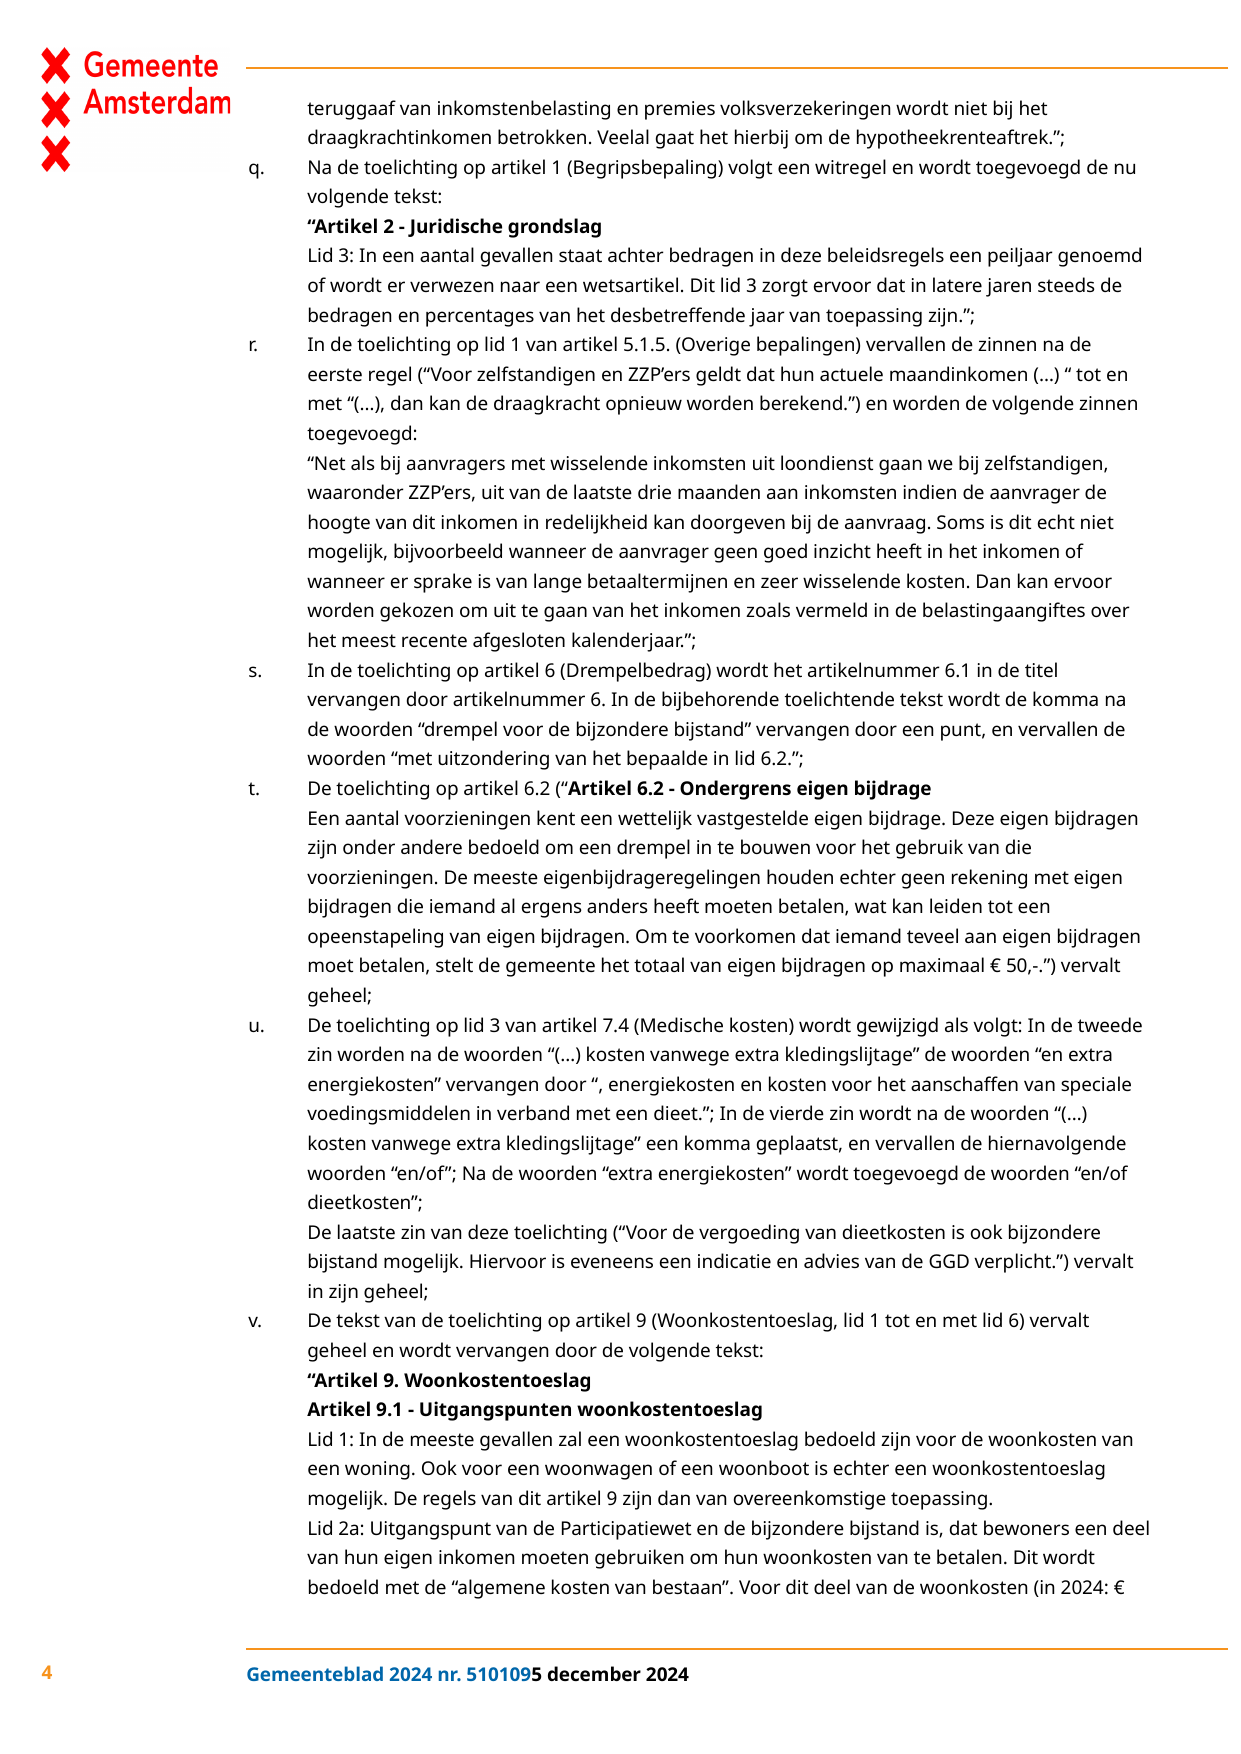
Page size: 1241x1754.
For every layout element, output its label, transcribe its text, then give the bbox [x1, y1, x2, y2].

list Lid 3: In een aantal gevallen staat achter bedragen in deze beleidsregels een peiljaar genoemd of wordt er verwezen naar een wetsartikel. Dit lid 3 zorgt ervoor dat in latere jaren steeds de bedragen en percentages van het desbetreffende jaar van toepassing zijn.”; [248, 243, 1152, 328]
list teruggaaf van inkomstenbelasting en premies volksverzekeringen wordt niet bij het draagkrachtinkomen betrokken. Veelal gaat het hierbij om de hypotheekrenteaftrek.”; [248, 95, 1152, 150]
list De toelichting op artikel 6.2 (“Artikel 6.2 - Ondergrens eigen bijdrage [248, 775, 1152, 801]
list Lid 1: In de meeste gevallen zal een woonkostentoeslag bedoeld zijn voor de woonkosten van een woning. Ook voor een woonwagen of een woonboot is echter een woonkostentoeslag mogelijk. De regels van dit artikel 9 zijn dan van overeenkomstige toepassing. [248, 1426, 1152, 1511]
list De tekst van de toelichting op artikel 9 (Woonkostentoeslag, lid 1 tot en met lid 6) vervalt geheel en wordt vervangen door de volgende tekst: [248, 1308, 1152, 1363]
list Lid 2a: Uitgangspunt van de Participatiewet en de bijzondere bijstand is, dat bewoners een deel van hun eigen inkomen moeten gebruiken om hun woonkosten van te betalen. Dit wordt bedoeld met de “algemene kosten van bestaan”. Voor dit deel van de woonkosten (in 2024: € [248, 1515, 1152, 1600]
list Een aantal voorzieningen kent een wettelijk vastgestelde eigen bijdrage. Deze eigen bijdragen zijn onder andere bedoeld om een drempel in te bouwen voor het gebruik van die voorzieningen. De meeste eigenbijdrageregelingen houden echter geen rekening met eigen bijdragen die iemand al ergens anders heeft moeten betalen, wat kan leiden tot een opeenstapeling van eigen bijdragen. Om te voorkomen dat iemand teveel aan eigen bijdragen moet betalen, stelt de gemeente het totaal van eigen bijdragen op maximaal € 50,-.”) vervalt geheel; [248, 805, 1152, 1008]
picture [41, 47, 231, 172]
list De laatste zin van deze toelichting (“Voor de vergoeding van dieetkosten is ook bijzondere bijstand mogelijk. Hiervoor is eveneens een indicatie en advies van de GGD verplicht.”) vervalt in zijn geheel; [248, 1219, 1152, 1304]
list Artikel 9.1 - Uitgangspunten woonkostentoeslag [248, 1396, 1152, 1422]
list “Artikel 2 - Juridische grondslag [248, 213, 1152, 239]
list In de toelichting op artikel 6 (Drempelbedrag) wordt het artikelnummer 6.1 in de titel vervangen door artikelnummer 6. In de bijbehorende toelichtende tekst wordt de komma na de woorden “drempel voor de bijzondere bijstand” vervangen door een punt, en vervallen de woorden “met uitzondering van het bepaalde in lid 6.2.”; [248, 657, 1152, 771]
list “Artikel 9. Woonkostentoeslag [248, 1367, 1152, 1393]
list De toelichting op lid 3 van artikel 7.4 (Medische kosten) wordt gewijzigd als volgt: In de tweede zin worden na de woorden “(…) kosten vanwege extra kledingslijtage” de woorden “en extra energiekosten” vervangen door “, energiekosten en kosten voor het aanschaffen van speciale voedingsmiddelen in verband met een dieet.”; In de vierde zin wordt na de woorden “(…) kosten vanwege extra kledingslijtage” een komma geplaatst, en vervallen de hiernavolgende woorden “en/of”; Na de woorden “extra energiekosten” wordt toegevoegd de woorden “en/of dieetkosten”; [248, 1012, 1152, 1215]
list In de toelichting op lid 1 van artikel 5.1.5. (Overige bepalingen) vervallen de zinnen na de eerste regel (“Voor zelfstandigen en ZZP’ers geldt dat hun actuele maandinkomen (…) “ tot en met “(…), dan kan de draagkracht opnieuw worden berekend.”) en worden de volgende zinnen toegevoegd: [248, 331, 1152, 446]
list Na de toelichting op artikel 1 (Begripsbepaling) volgt een witregel en wordt toegevoegd de nu volgende tekst: [248, 154, 1152, 209]
list “Net als bij aanvragers met wisselende inkomsten uit loondienst gaan we bij zelfstandigen, waaronder ZZP’ers, uit van de laatste drie maanden aan inkomsten indien de aanvrager de hoogte van dit inkomen in redelijkheid kan doorgeven bij de aanvraag. Soms is dit echt niet mogelijk, bijvoorbeeld wanneer de aanvrager geen goed inzicht heeft in het inkomen of wanneer er sprake is van lange betaaltermijnen en zeer wisselende kosten. Dan kan ervoor worden gekozen om uit te gaan van het inkomen zoals vermeld in de belastingaangiftes over het meest recente afgesloten kalenderjaar.”; [248, 450, 1152, 653]
